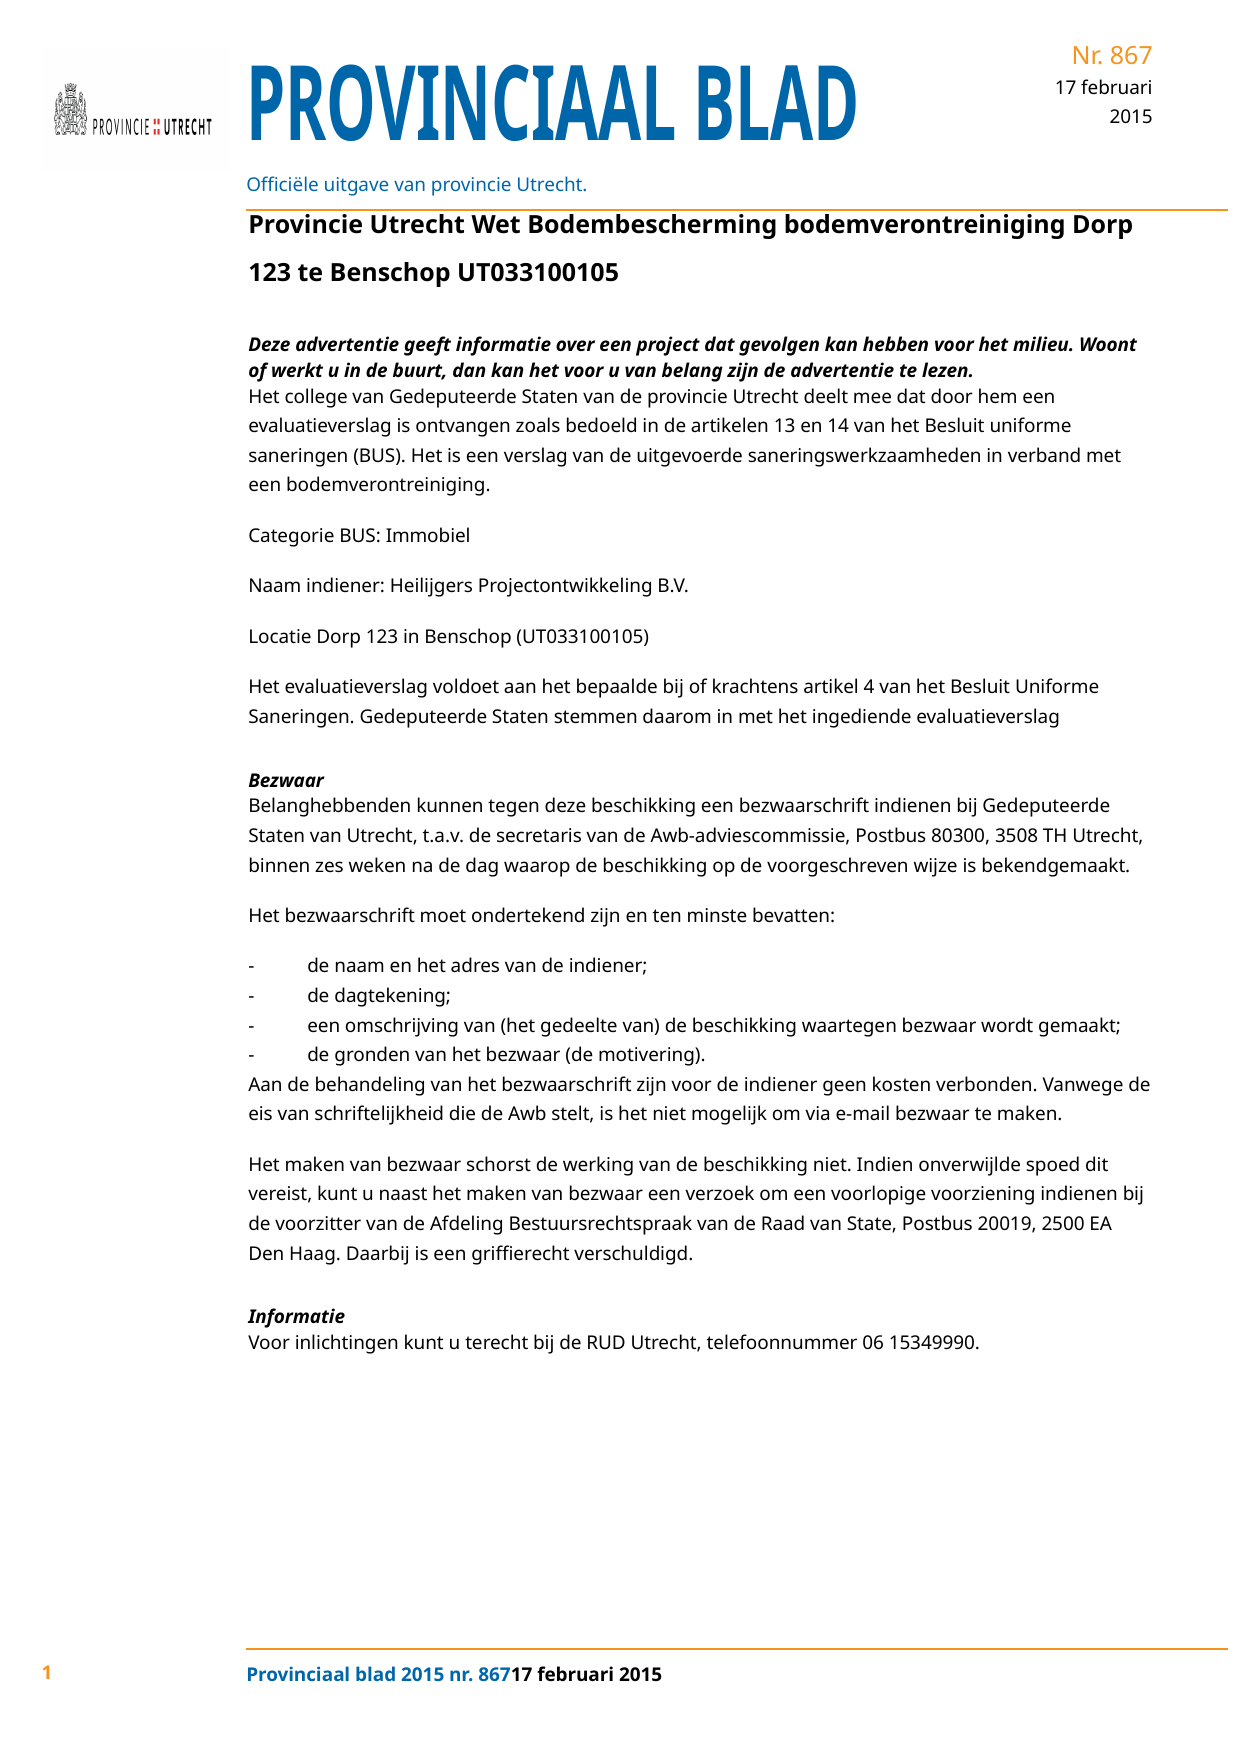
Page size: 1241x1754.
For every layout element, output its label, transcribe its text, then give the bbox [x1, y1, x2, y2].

text Het maken van bezwaar schorst de werking van de beschikking niet. Indien onverwijlde spoed dit vereist, kunt u naast het maken van bezwaar een verzoek om een voorlopige voorziening indienen bij de voorzitter van de Afdeling Bestuursrechtspraak van de Raad van State, Postbus 20019, 2500 EA Den Haag. Daarbij is een griffierecht verschuldigd. [248, 1151, 1152, 1265]
list de naam en het adres van de indiener; [248, 953, 1152, 978]
text Voor inlichtingen kunt u terecht bij de RUD Utrecht, telefoonnummer 06 15349990. [248, 1329, 1152, 1355]
text Het evaluatieverslag voldoet aan het bepaalde bij of krachtens artikel 4 van het Besluit Uniforme Saneringen. Gedeputeerde Staten stemmen daarom in met het ingediende evaluatieverslag [248, 673, 1152, 729]
list de gronden van het bezwaar (de motivering). [248, 1041, 1152, 1067]
picture [41, 47, 231, 172]
text Informatie [248, 1304, 1152, 1329]
text Aan de behandeling van het bezwaarschrift zijn voor de indiener geen kosten verbonden. Vanwege de eis van schriftelijkheid die de Awb stelt, is het niet mogelijk om via e-mail bezwaar te maken. [248, 1071, 1152, 1126]
text Bezwaar [248, 767, 1152, 793]
list de dagtekening; [248, 982, 1152, 1008]
text Naam indiener: Heilijgers Projectontwikkeling B.V. [248, 572, 1152, 598]
list een omschrijving van (het gedeelte van) de beschikking waartegen bezwaar wordt gemaakt; [248, 1012, 1152, 1037]
text Provincie Utrecht Wet Bodembescherming bodemverontreiniging Dorp 123 te Benschop UT033100105 [248, 211, 1152, 288]
text Deze advertentie geeft informatie over een project dat gevolgen kan hebben voor het milieu. Woont of werkt u in de buurt, dan kan het voor u van belang zijn de advertentie te lezen. [248, 331, 1152, 383]
text Belanghebbenden kunnen tegen deze beschikking een bezwaarschrift indienen bij Gedeputeerde Staten van Utrecht, t.a.v. de secretaris van de Awb-adviescommissie, Postbus 80300, 3508 TH Utrecht, binnen zes weken na de dag waarop de beschikking op de voorgeschreven wijze is bekendgemaakt. [248, 793, 1152, 877]
text Locatie Dorp 123 in Benschop (UT033100105) [248, 623, 1152, 649]
text Het bezwaarschrift moet ondertekend zijn en ten minste bevatten: [248, 902, 1152, 928]
text Het college van Gedeputeerde Staten van de provincie Utrecht deelt mee dat door hem een evaluatieverslag is ontvangen zoals bedoeld in de artikelen 13 en 14 van het Besluit uniforme saneringen (BUS). Het is een verslag van de uitgevoerde saneringswerkzaamheden in verband met een bodemverontreiniging. [248, 383, 1152, 497]
text Categorie BUS: Immobiel [248, 522, 1152, 548]
